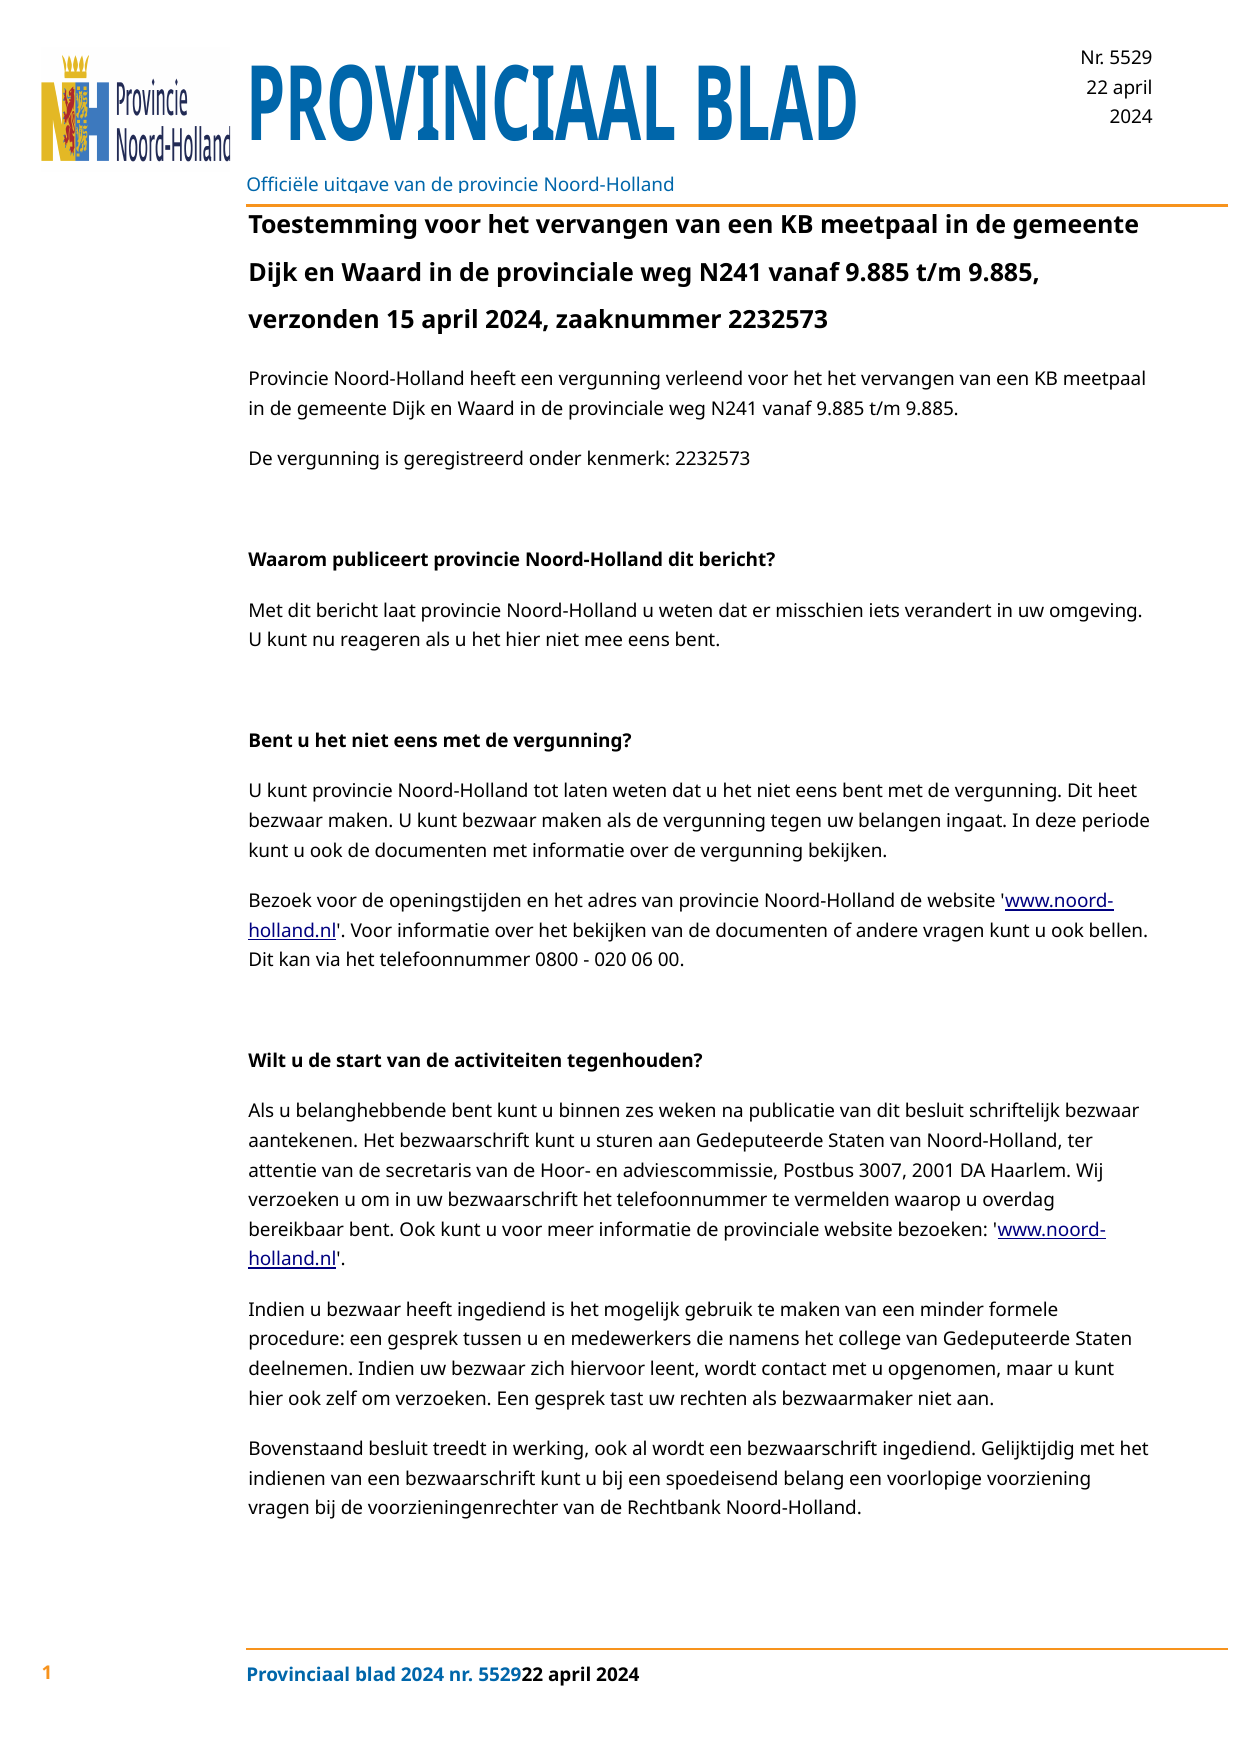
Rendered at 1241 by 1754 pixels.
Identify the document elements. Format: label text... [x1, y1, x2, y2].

text Bezoek voor de openingstijden en het adres van provincie Noord-Holland de website 'www.noord-holland.nl'. Voor informatie over het bekijken van de documenten of andere vragen kunt u ook bellen. Dit kan via het telefoonnummer 0800 - 020 06 00. [248, 887, 1152, 972]
text Met dit bericht laat provincie Noord-Holland u weten dat er misschien iets verandert in uw omgeving. U kunt nu reageren als u het hier niet mee eens bent. [248, 597, 1152, 652]
picture [41, 47, 231, 172]
text Waarom publiceert provincie Noord-Holland dit bericht? [248, 546, 1152, 572]
text U kunt provincie Noord-Holland tot laten weten dat u het niet eens bent met de vergunning. Dit heet bezwaar maken. U kunt bezwaar maken als de vergunning tegen uw belangen ingaat. In deze periode kunt u ook de documenten met informatie over de vergunning bekijken. [248, 778, 1152, 862]
text Provincie Noord-Holland heeft een vergunning verleend voor het het vervangen van een KB meetpaal in de gemeente Dijk en Waard in de provinciale weg N241 vanaf 9.885 t/m 9.885. [248, 366, 1152, 421]
text Wilt u de start van de activiteiten tegenhouden? [248, 1047, 1152, 1073]
text Bovenstaand besluit treedt in werking, ook al wordt een bezwaarschrift ingediend. Gelijktijdig met het indienen van een bezwaarschrift kunt u bij een spoedeisend belang een voorlopige voorziening vragen bij de voorzieningenrechter van de Rechtbank Noord-Holland. [248, 1435, 1152, 1520]
text De vergunning is geregistreerd onder kenmerk: 2232573 [248, 446, 1152, 471]
text Toestemming voor het vervangen van een KB meetpaal in de gemeente Dijk en Waard in de provinciale weg N241 vanaf 9.885 t/m 9.885, verzonden 15 april 2024, zaaknummer 2232573 [248, 207, 1152, 336]
text Indien u bezwaar heeft ingediend is het mogelijk gebruik te maken van een minder formele procedure: een gesprek tussen u en medewerkers die namens het college van Gedeputeerde Staten deelnemen. Indien uw bezwaar zich hiervoor leent, wordt contact met u opgenomen, maar u kunt hier ook zelf om verzoeken. Een gesprek tast uw rechten als bezwaarmaker niet aan. [248, 1296, 1152, 1410]
text Als u belanghebbende bent kunt u binnen zes weken na publicatie van dit besluit schriftelijk bezwaar aantekenen. Het bezwaarschrift kunt u sturen aan Gedeputeerde Staten van Noord-Holland, ter attentie van de secretaris van de Hoor- en adviescommissie, Postbus 3007, 2001 DA Haarlem. Wij verzoeken u om in uw bezwaarschrift het telefoonnummer te vermelden waarop u overdag bereikbaar bent. Ook kunt u voor meer informatie de provinciale website bezoeken: 'www.noord-holland.nl'. [248, 1098, 1152, 1271]
text Bent u het niet eens met de vergunning? [248, 727, 1152, 753]
